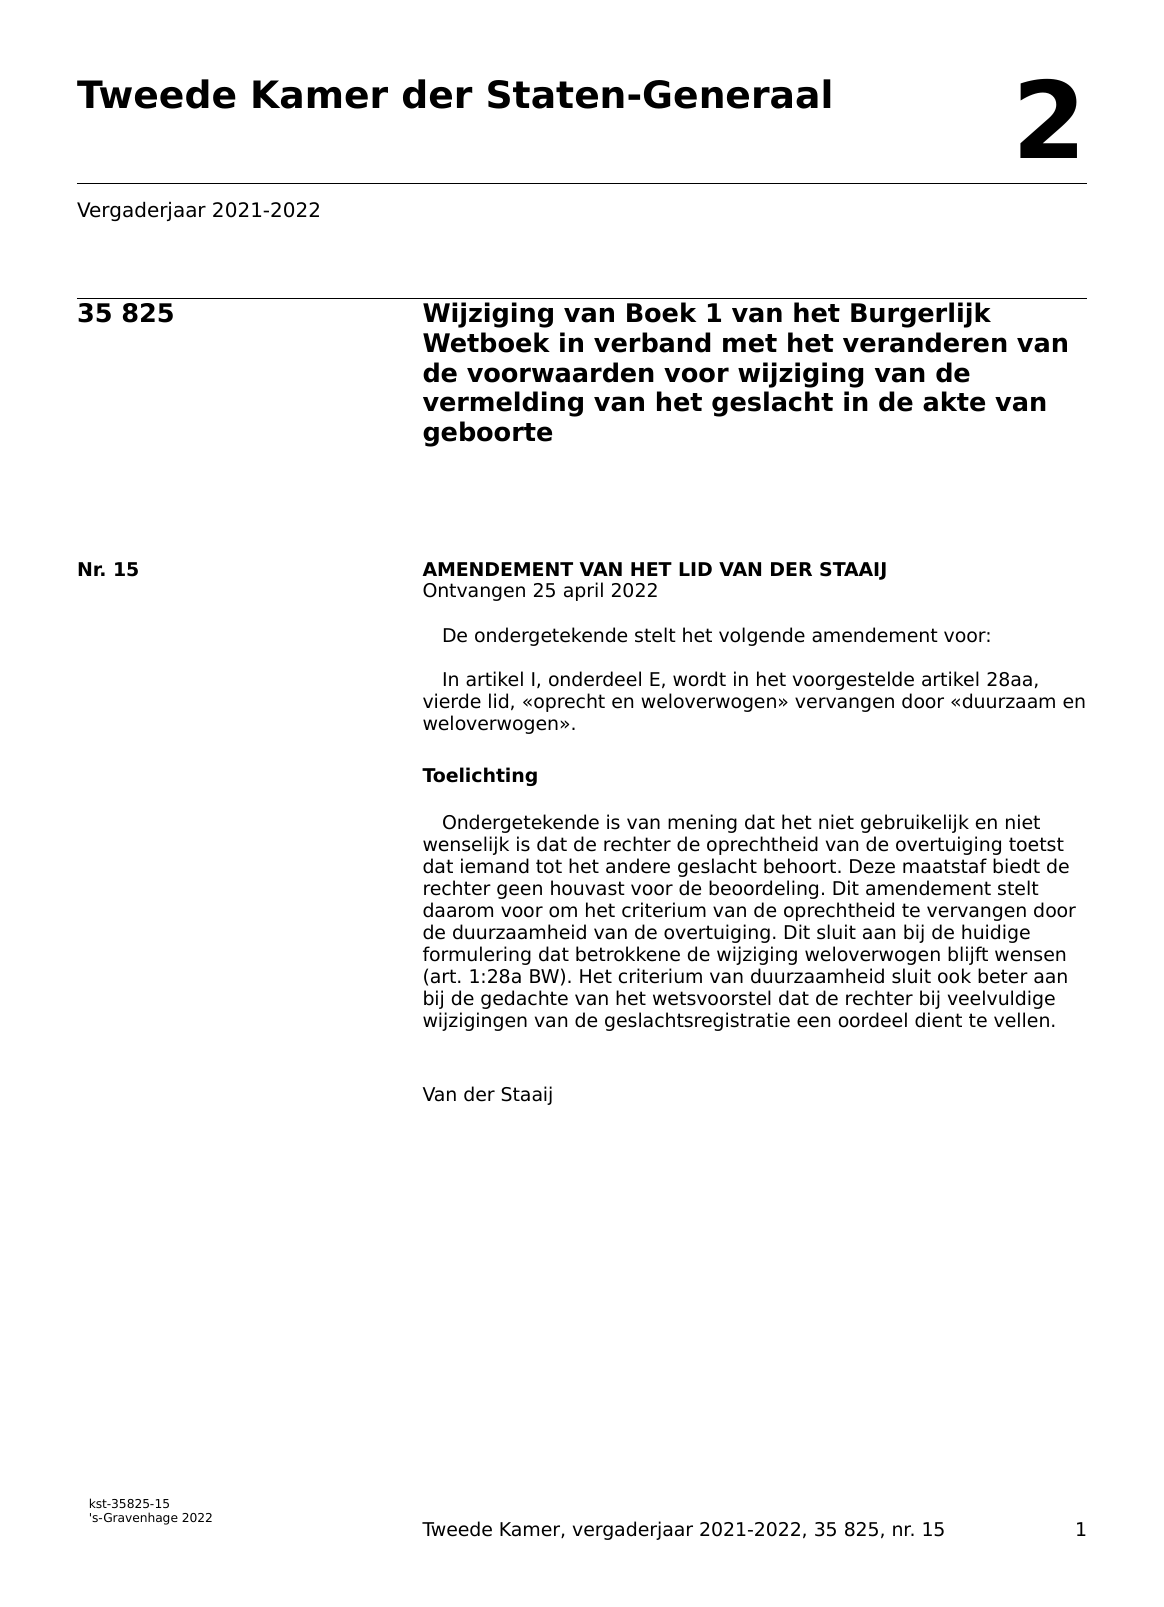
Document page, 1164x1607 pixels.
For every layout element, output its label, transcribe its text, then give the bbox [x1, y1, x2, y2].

text De ondergetekende stelt het volgende amendement voor: [422, 624, 1087, 647]
text In artikel I, onderdeel E, wordt in het voorgestelde artikel 28aa, vierde lid, «oprecht en weloverwogen» vervangen door «duurzaam en weloverwogen». [422, 669, 1087, 735]
text kst-35825-15 [88, 1497, 323, 1511]
subtitle Nr. 15 AMENDEMENT VAN HET LID VAN DER STAAIJ [77, 558, 1087, 580]
table_header Tweede Kamer der Staten-Generaal [77, 59, 886, 183]
subtitle Toelichting [422, 765, 1087, 787]
text 's-Gravenhage 2022 [88, 1511, 323, 1525]
text Van der Staaij [422, 1061, 1087, 1105]
subtitle 35 825 Wijziging van Boek 1 van het Burgerlijk Wetboek in verband met het veranderen van de voorwaarden voor wijziging van de vermelding van het geslacht in de akte van geboorte [77, 299, 1087, 447]
table_cell Vergaderjaar 2021-2022 [77, 184, 1087, 298]
table_header 2 [886, 59, 1087, 183]
text Ondergetekende is van mening dat het niet gebruikelijk en niet wenselijk is dat de rechter de oprechtheid van de overtuiging toetst dat iemand tot het andere geslacht behoort. Deze maatstaf biedt de rechter geen houvast voor de beoordeling. Dit amendement stelt daarom voor om het criterium van de oprechtheid te vervangen door de duurzaamheid van de overtuiging. Dit sluit aan bij de huidige formulering dat betrokkene de wijziging weloverwogen blijft wensen (art. 1:28a BW). Het criterium van duurzaamheid sluit ook beter aan bij de gedachte van het wetsvoorstel dat de rechter bij veelvuldige wijzigingen van de geslachtsregistratie een oordeel dient te vellen. [422, 812, 1087, 1031]
text Ontvangen 25 april 2022 [422, 580, 1087, 602]
